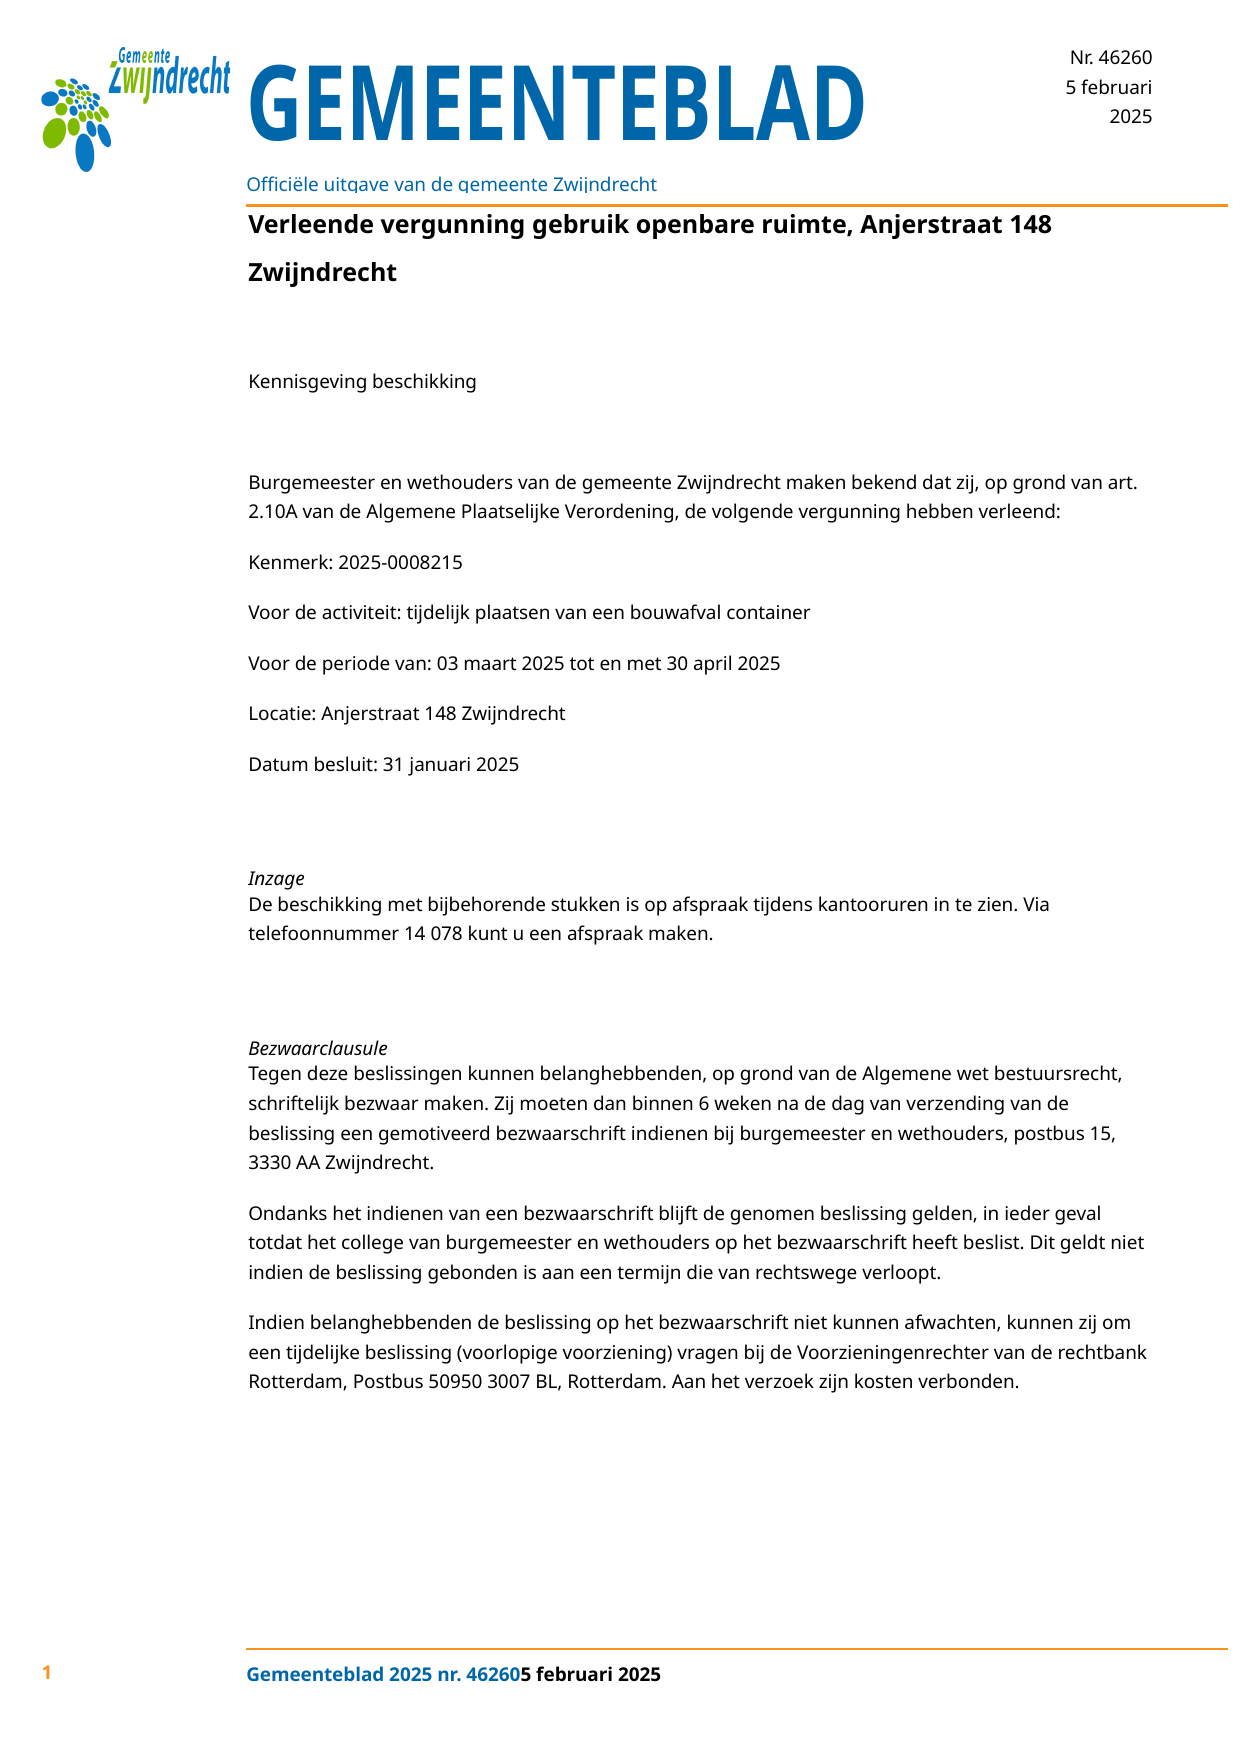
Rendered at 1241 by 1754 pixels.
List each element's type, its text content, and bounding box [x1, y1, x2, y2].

text Voor de periode van: 03 maart 2025 tot en met 30 april 2025 [248, 650, 1152, 676]
text Voor de activiteit: tijdelijk plaatsen van een bouwafval container [248, 599, 1152, 625]
text De beschikking met bijbehorende stukken is op afspraak tijdens kantooruren in te zien. Via telefoonnummer 14 078 kunt u een afspraak maken. [248, 891, 1152, 946]
text Burgemeester en wethouders van de gemeente Zwijndrecht maken bekend dat zij, op grond van art. 2.10A van de Algemene Plaatselijke Verordening, de volgende vergunning hebben verleend: [248, 469, 1152, 524]
text Locatie: Anjerstraat 148 Zwijndrecht [248, 700, 1152, 726]
text Indien belanghebbenden de beslissing op het bezwaarschrift niet kunnen afwachten, kunnen zij om een tijdelijke beslissing (voorlopige voorziening) vragen bij de Voorzieningenrechter van de rechtbank Rotterdam, Postbus 50950 3007 BL, Rotterdam. Aan het verzoek zijn kosten verbonden. [248, 1309, 1152, 1394]
text Tegen deze beslissingen kunnen belanghebbenden, op grond van de Algemene wet bestuursrecht, schriftelijk bezwaar maken. Zij moeten dan binnen 6 weken na de dag van verzending van de beslissing een gemotiveerd bezwaarschrift indienen bij burgemeester en wethouders, postbus 15, 3330 AA Zwijndrecht. [248, 1061, 1152, 1175]
text Kenmerk: 2025-0008215 [248, 549, 1152, 575]
text Bezwaarclausule [248, 1035, 1152, 1061]
text Ondanks het indienen van een bezwaarschrift blijft de genomen beslissing gelden, in ieder geval totdat het college van burgemeester en wethouders op het bezwaarschrift heeft beslist. Dit geldt niet indien de beslissing gebonden is aan een termijn die van rechtswege verloopt. [248, 1200, 1152, 1285]
text Inzage [248, 865, 1152, 891]
text Kennisgeving beschikking [248, 368, 1152, 394]
text Datum besluit: 31 januari 2025 [248, 751, 1152, 777]
text Verleende vergunning gebruik openbare ruimte, Anjerstraat 148 Zwijndrecht [248, 207, 1152, 288]
picture [41, 47, 231, 172]
